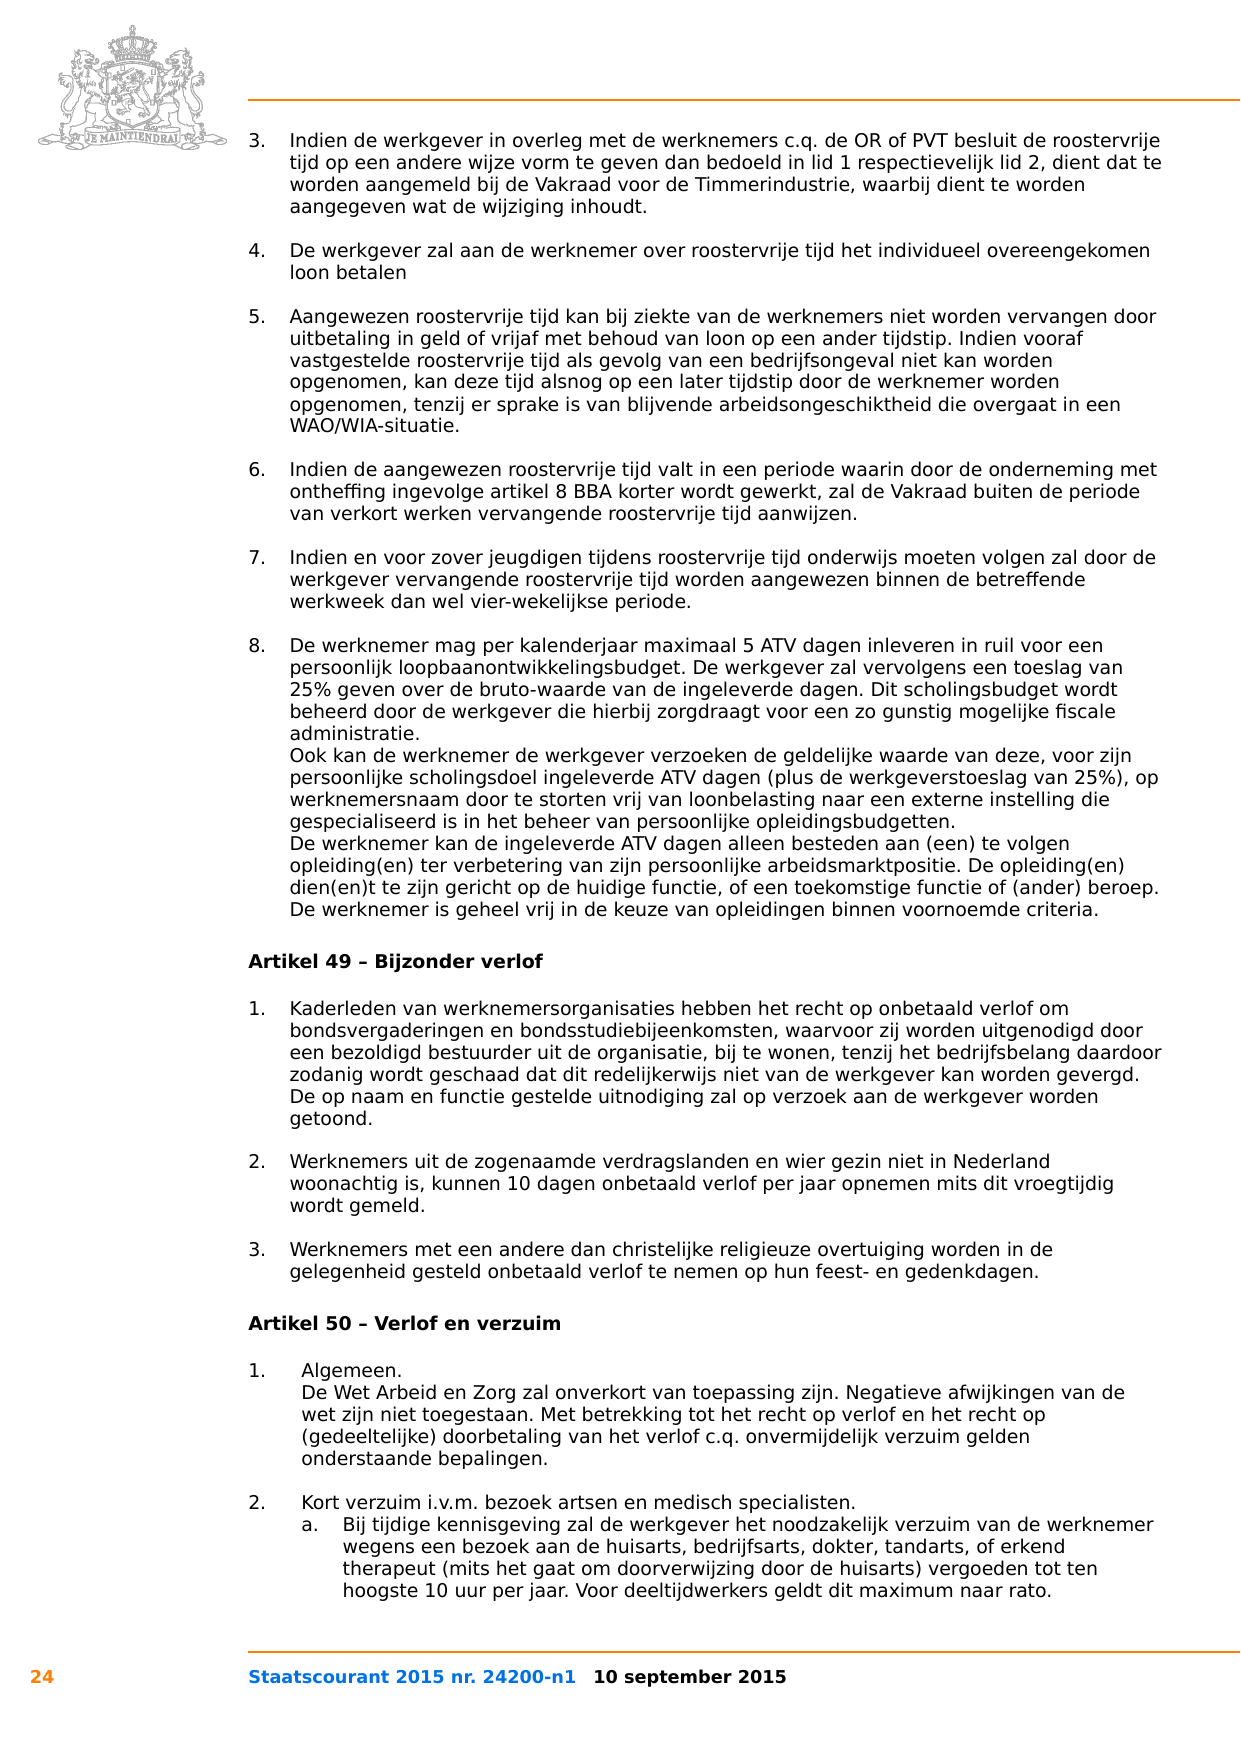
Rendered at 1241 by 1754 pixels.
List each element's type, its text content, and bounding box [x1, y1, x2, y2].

text De werknemer kan de ingeleverde ATV dagen alleen besteden aan (een) te volgen opleiding(en) ter verbetering van zijn persoonlijke arbeidsmarktpositie. De opleiding(en) dien(en)t te zijn gericht op de huidige functie, of een toekomstige functie of (ander) beroep. De werknemer is geheel vrij in de keuze van opleidingen binnen voornoemde criteria. [289, 833, 1163, 921]
text Ook kan de werknemer de werkgever verzoeken de geldelijke waarde van deze, voor zijn persoonlijke scholingsdoel ingeleverde ATV dagen (plus de werkgeverstoeslag van 25%), op werknemersnaam door te storten vrij van loonbelasting naar een externe instelling die gespecialiseerd is in het beheer van persoonlijke opleidingsbudgetten. [289, 745, 1163, 833]
subtitle Artikel 50 – Verlof en verzuim [248, 1313, 1163, 1335]
text 5. Aangewezen roostervrije tijd kan bij ziekte van de werknemers niet worden vervangen door uitbetaling in geld of vrijaf met behoud van loon op een ander tijdstip. Indien vooraf vastgestelde roostervrije tijd als gevolg van een bedrijfsongeval niet kan worden opgenomen, kan deze tijd alsnog op een later tijdstip door de werknemer worden opgenomen, tenzij er sprake is van blijvende arbeidsongeschiktheid die overgaat in een WAO/WIA-situatie. [248, 306, 1163, 437]
text 6. Indien de aangewezen roostervrije tijd valt in een periode waarin door de onderneming met ontheffing ingevolge artikel 8 BBA korter wordt gewerkt, zal de Vakraad buiten de periode van verkort werken vervangende roostervrije tijd aanwijzen. [248, 459, 1163, 525]
text 2. Kort verzuim i.v.m. bezoek artsen en medisch specialisten. [248, 1492, 1163, 1514]
text 3. Indien de werkgever in overleg met de werknemers c.q. de OR of PVT besluit de roostervrije tijd op een andere wijze vorm te geven dan bedoeld in lid 1 respectievelijk lid 2, dient dat te worden aangemeld bij de Vakraad voor de Timmerindustrie, waarbij dient te worden aangegeven wat de wijziging inhoudt. [248, 130, 1163, 218]
text 7. Indien en voor zover jeugdigen tijdens roostervrije tijd onderwijs moeten volgen zal door de werkgever vervangende roostervrije tijd worden aangewezen binnen de betreffende werkweek dan wel vier-wekelijkse periode. [248, 547, 1163, 613]
text De Wet Arbeid en Zorg zal onverkort van toepassing zijn. Negatieve afwijkingen van de wet zijn niet toegestaan. Met betrekking tot het recht op verlof en het recht op (gedeeltelijke) doorbetaling van het verlof c.q. onvermijdelijk verzuim gelden onderstaande bepalingen. [301, 1382, 1163, 1470]
subtitle Artikel 49 – Bijzonder verlof [248, 951, 1163, 973]
text 1. Kaderleden van werknemersorganisaties hebben het recht op onbetaald verlof om bondsvergaderingen en bondsstudiebijeenkomsten, waarvoor zij worden uitgenodigd door een bezoldigd bestuurder uit de organisatie, bij te wonen, tenzij het bedrijfsbelang daardoor zodanig wordt geschaad dat dit redelijkerwijs niet van de werkgever kan worden gevergd. De op naam en functie gestelde uitnodiging zal op verzoek aan de werkgever worden getoond. [248, 998, 1163, 1129]
text a. Bij tijdige kennisgeving zal de werkgever het noodzakelijk verzuim van de werknemer wegens een bezoek aan de huisarts, bedrijfsarts, dokter, tandarts, of erkend therapeut (mits het gaat om doorverwijzing door de huisarts) vergoeden tot ten hoogste 10 uur per jaar. Voor deeltijdwerkers geldt dit maximum naar rato. [301, 1514, 1163, 1602]
text 2. Werknemers uit de zogenaamde verdragslanden en wier gezin niet in Nederland woonachtig is, kunnen 10 dagen onbetaald verlof per jaar opnemen mits dit vroegtijdig wordt gemeld. [248, 1151, 1163, 1217]
text 4. De werkgever zal aan de werknemer over roostervrije tijd het individueel overeengekomen loon betalen [248, 240, 1163, 284]
text 1. Algemeen. [248, 1360, 1163, 1382]
text 3. Werknemers met een andere dan christelijke religieuze overtuiging worden in de gelegenheid gesteld onbetaald verlof te nemen op hun feest- en gedenkdagen. [248, 1239, 1163, 1283]
text 8. De werknemer mag per kalenderjaar maximaal 5 ATV dagen inleveren in ruil voor een persoonlijk loopbaanontwikkelingsbudget. De werkgever zal vervolgens een toeslag van 25% geven over de bruto-waarde van de ingeleverde dagen. Dit scholingsbudget wordt beheerd door de werkgever die hierbij zorgdraagt voor een zo gunstig mogelijke fiscale administratie. [248, 635, 1163, 745]
picture [38, 25, 227, 150]
